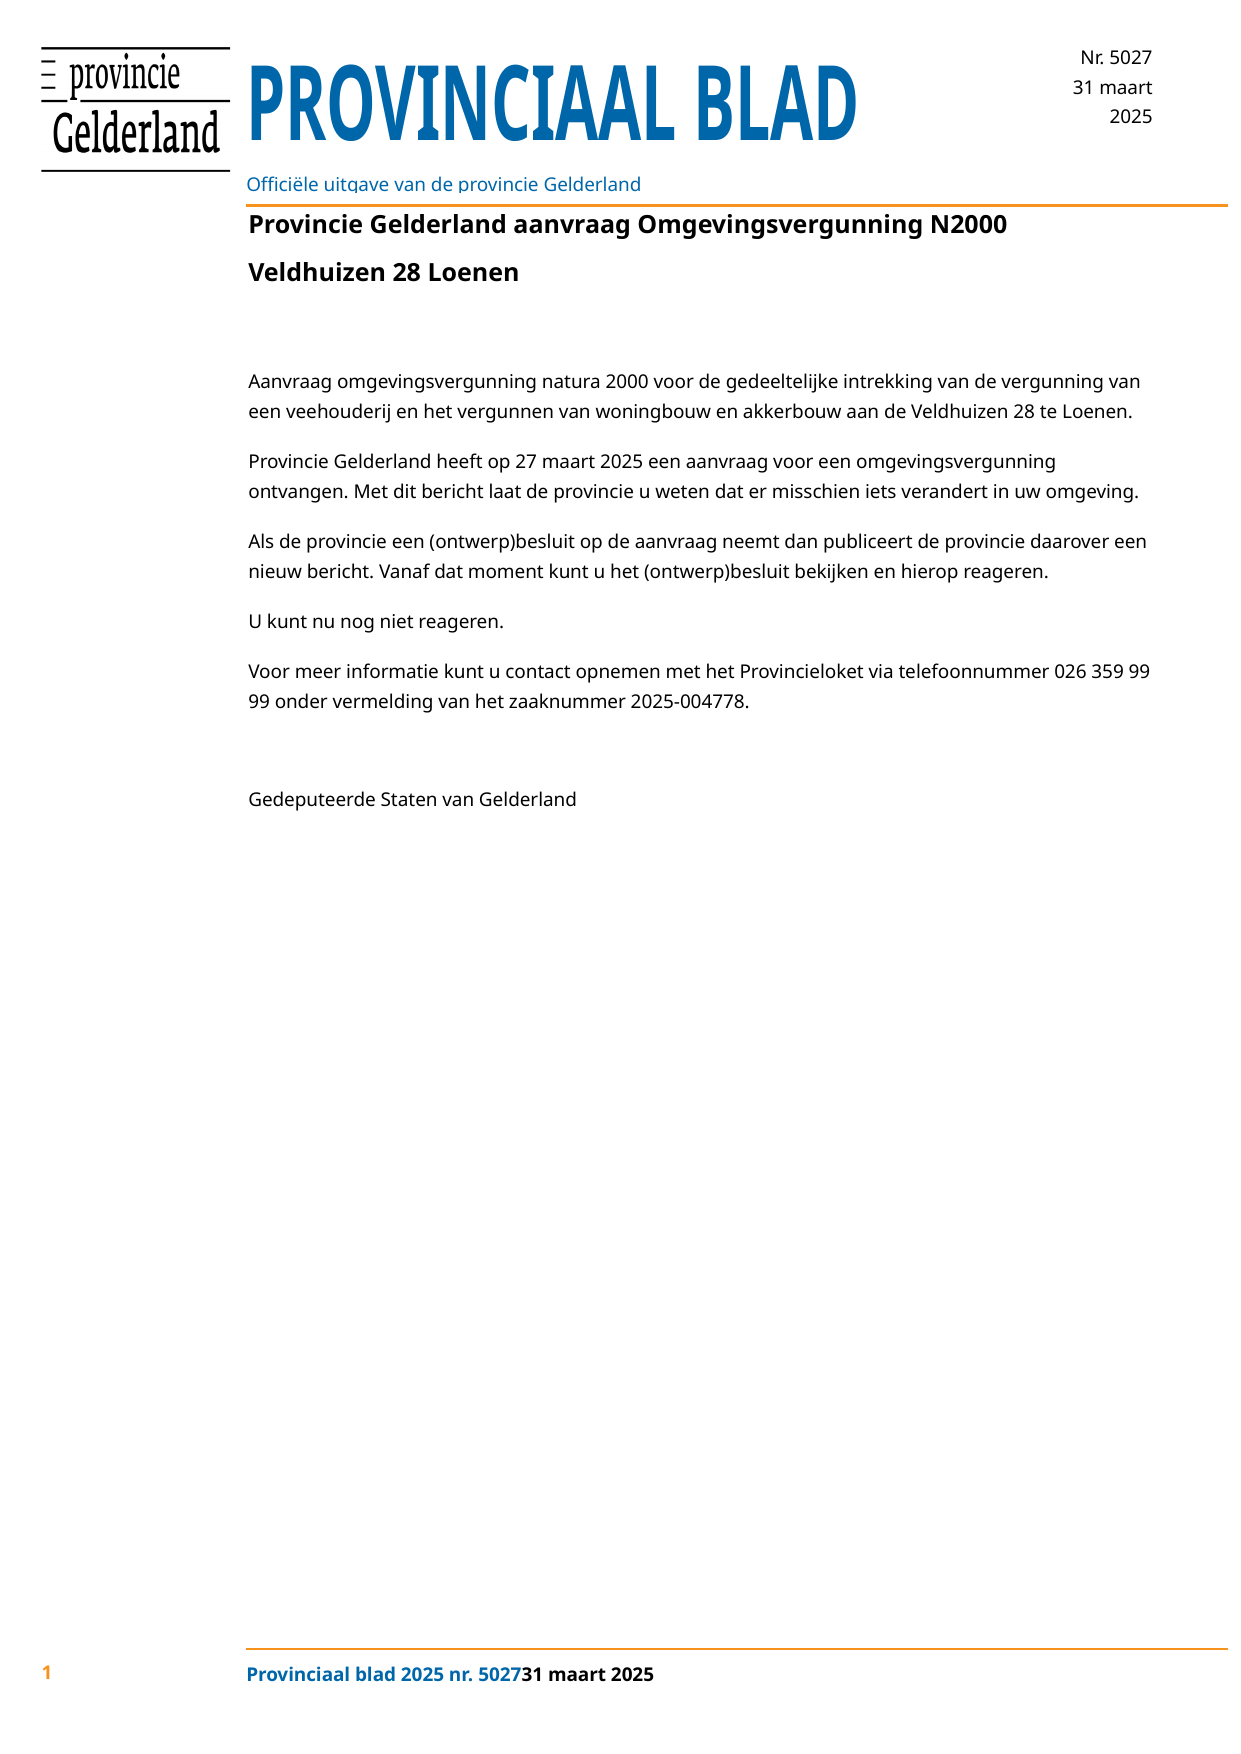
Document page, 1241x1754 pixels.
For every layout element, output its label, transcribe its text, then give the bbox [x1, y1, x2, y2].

text Provincie Gelderland heeft op 27 maart 2025 een aanvraag voor een omgevingsvergunning ontvangen. Met dit bericht laat de provincie u weten dat er misschien iets verandert in uw omgeving. [248, 448, 1152, 504]
text Aanvraag omgevingsvergunning natura 2000 voor de gedeeltelijke intrekking van de vergunning van een veehouderij en het vergunnen van woningbouw en akkerbouw aan de Veldhuizen 28 te Loenen. [248, 368, 1152, 424]
text Als de provincie een (ontwerp)besluit op de aanvraag neemt dan publiceert de provincie daarover een nieuw bericht. Vanaf dat moment kunt u het (ontwerp)besluit bekijken en hierop reageren. [248, 528, 1152, 584]
text Provincie Gelderland aanvraag Omgevingsvergunning N2000 Veldhuizen 28 Loenen [248, 207, 1152, 288]
text U kunt nu nog niet reageren. [248, 608, 1152, 634]
picture [41, 47, 231, 172]
text Voor meer informatie kunt u contact opnemen met het Provincieloket via telefoonnummer 026 359 99 99 onder vermelding van het zaaknummer 2025-004778. [248, 659, 1152, 714]
text Gedeputeerde Staten van Gelderland [248, 787, 1152, 812]
